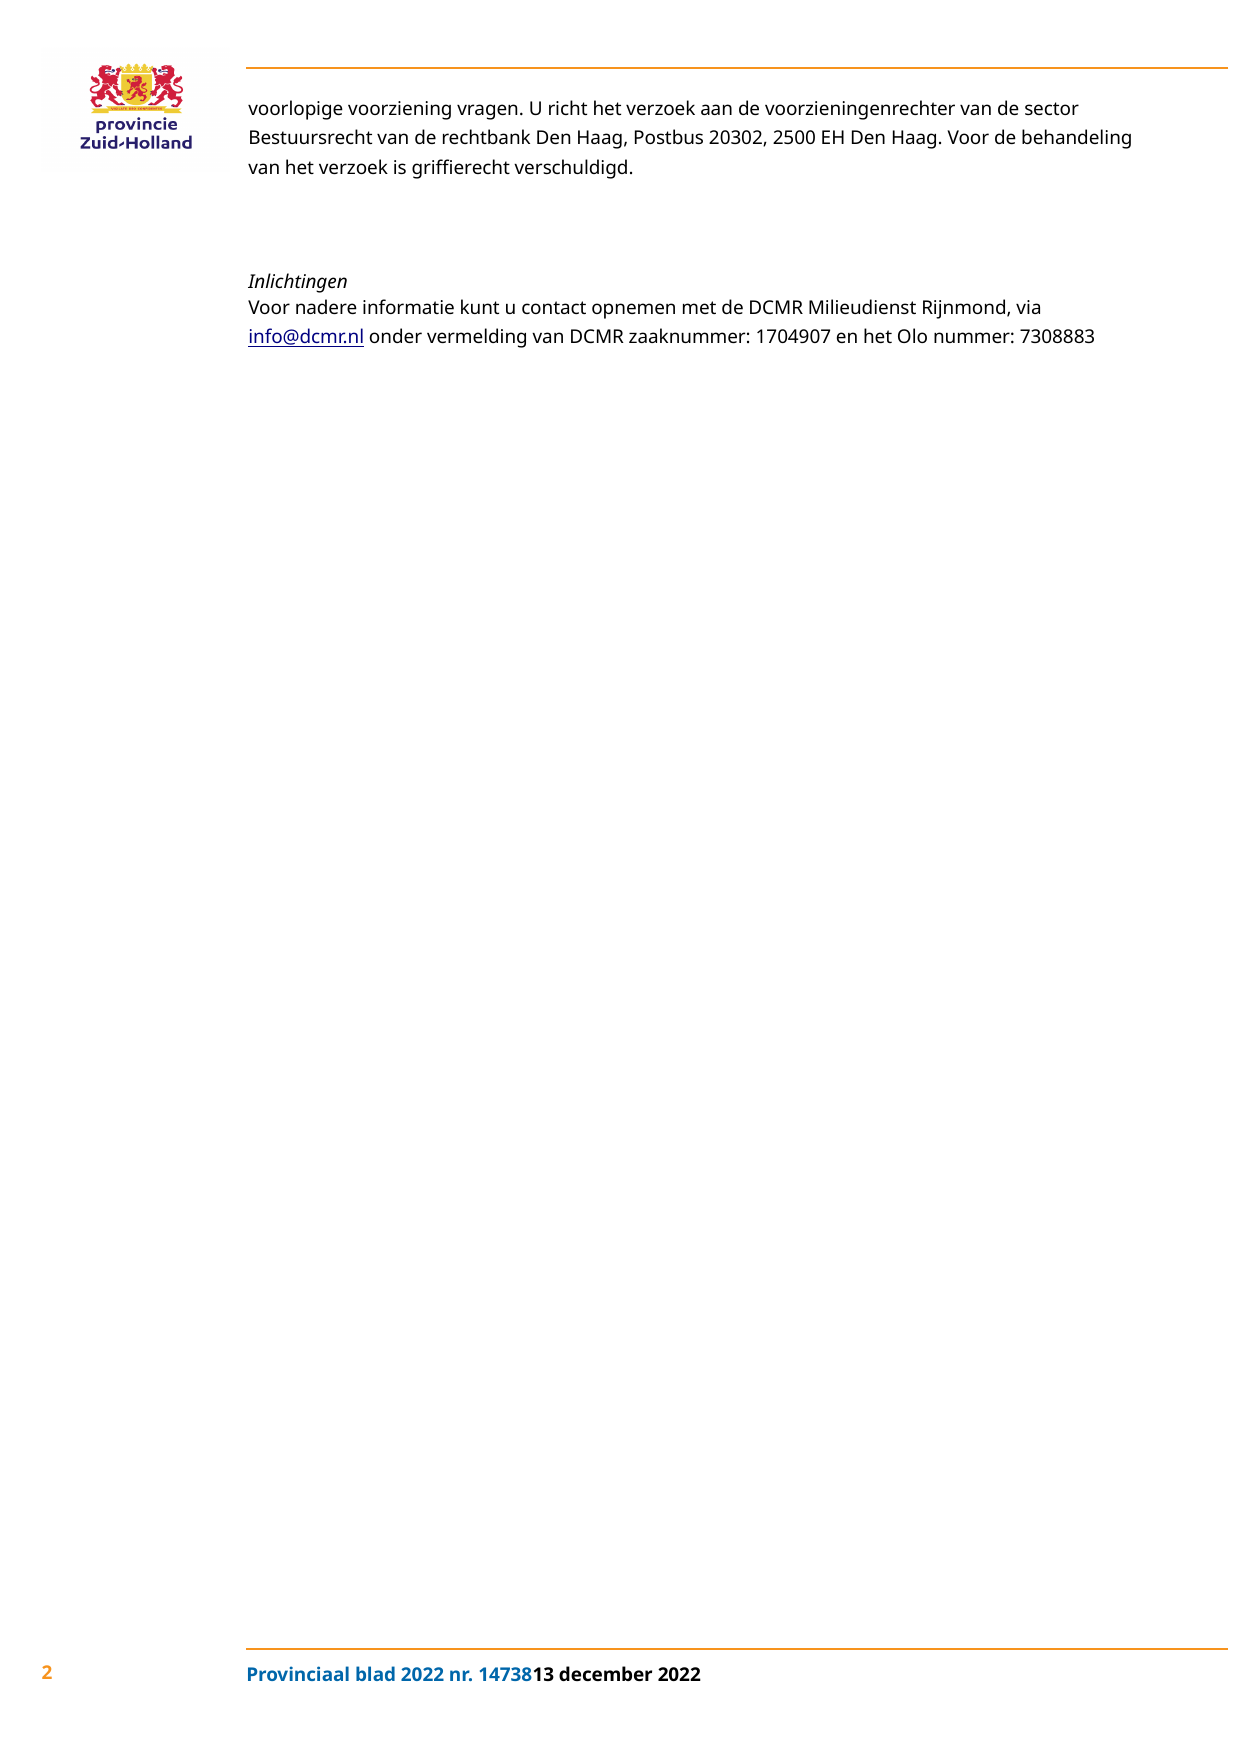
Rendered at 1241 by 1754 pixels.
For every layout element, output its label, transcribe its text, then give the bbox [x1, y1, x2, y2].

text Inlichtingen [248, 268, 1152, 294]
picture [41, 47, 231, 172]
text Voor nadere informatie kunt u contact opnemen met de DCMR Milieudienst Rijnmond, via info@dcmr.nl onder vermelding van DCMR zaaknummer: 1704907 en het Olo nummer: 7308883 [248, 294, 1152, 349]
text voorlopige voorziening vragen. U richt het verzoek aan de voorzieningenrechter van de sector Bestuursrecht van de rechtbank Den Haag, Postbus 20302, 2500 EH Den Haag. Voor de behandeling van het verzoek is griffierecht verschuldigd. [248, 95, 1152, 180]
